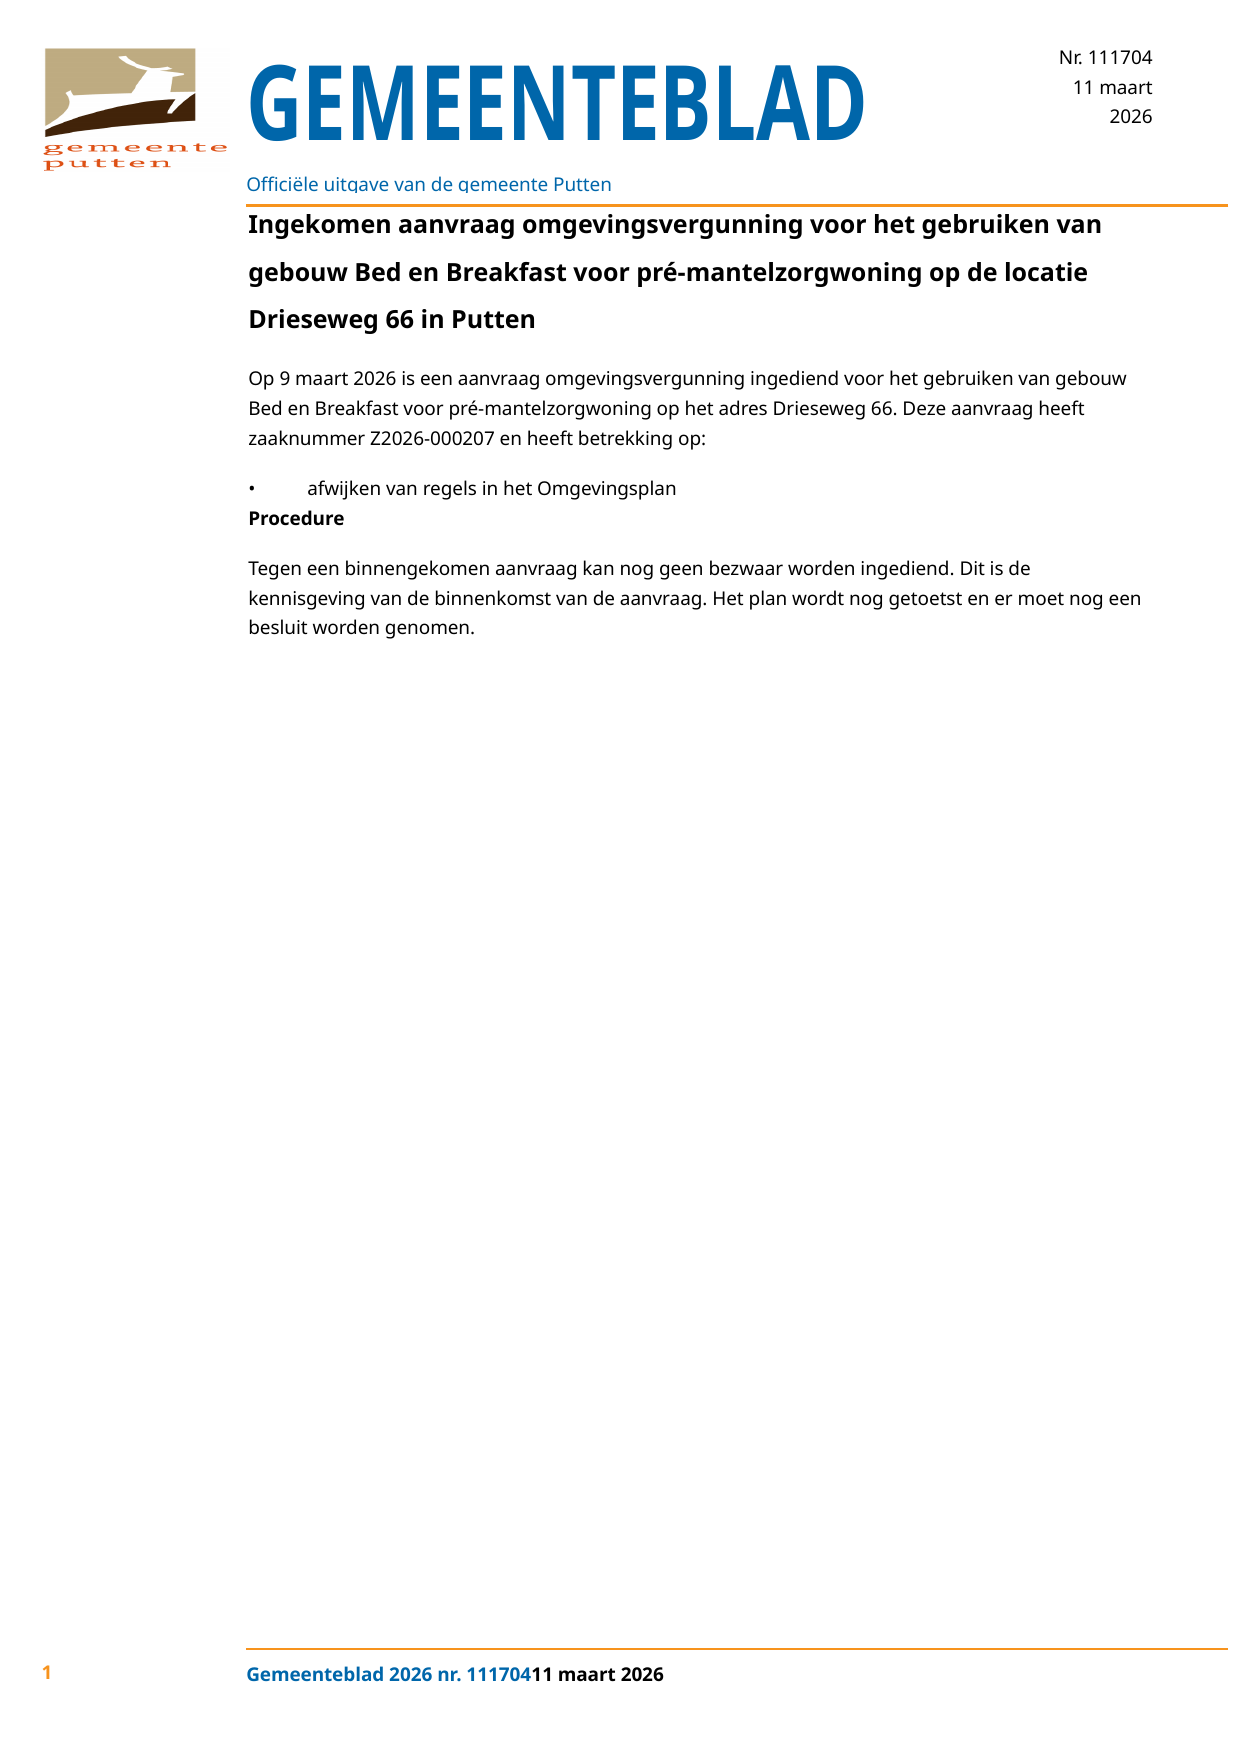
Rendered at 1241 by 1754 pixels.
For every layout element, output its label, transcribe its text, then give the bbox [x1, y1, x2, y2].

text Tegen een binnengekomen aanvraag kan nog geen bezwaar worden ingediend. Dit is de kennisgeving van de binnenkomst van de aanvraag. Het plan wordt nog getoetst en er moet nog een besluit worden genomen. [248, 555, 1152, 640]
text Procedure [248, 505, 1152, 530]
text Ingekomen aanvraag omgevingsvergunning voor het gebruiken van gebouw Bed en Breakfast voor pré-mantelzorgwoning op de locatie Drieseweg 66 in Putten [248, 207, 1152, 336]
list afwijken van regels in het Omgevingsplan [248, 475, 1152, 501]
text Op 9 maart 2026 is een aanvraag omgevingsvergunning ingediend voor het gebruiken van gebouw Bed en Breakfast voor pré-mantelzorgwoning op het adres Drieseweg 66. Deze aanvraag heeft zaaknummer Z2026-000207 en heeft betrekking op: [248, 366, 1152, 450]
picture [41, 47, 231, 172]
